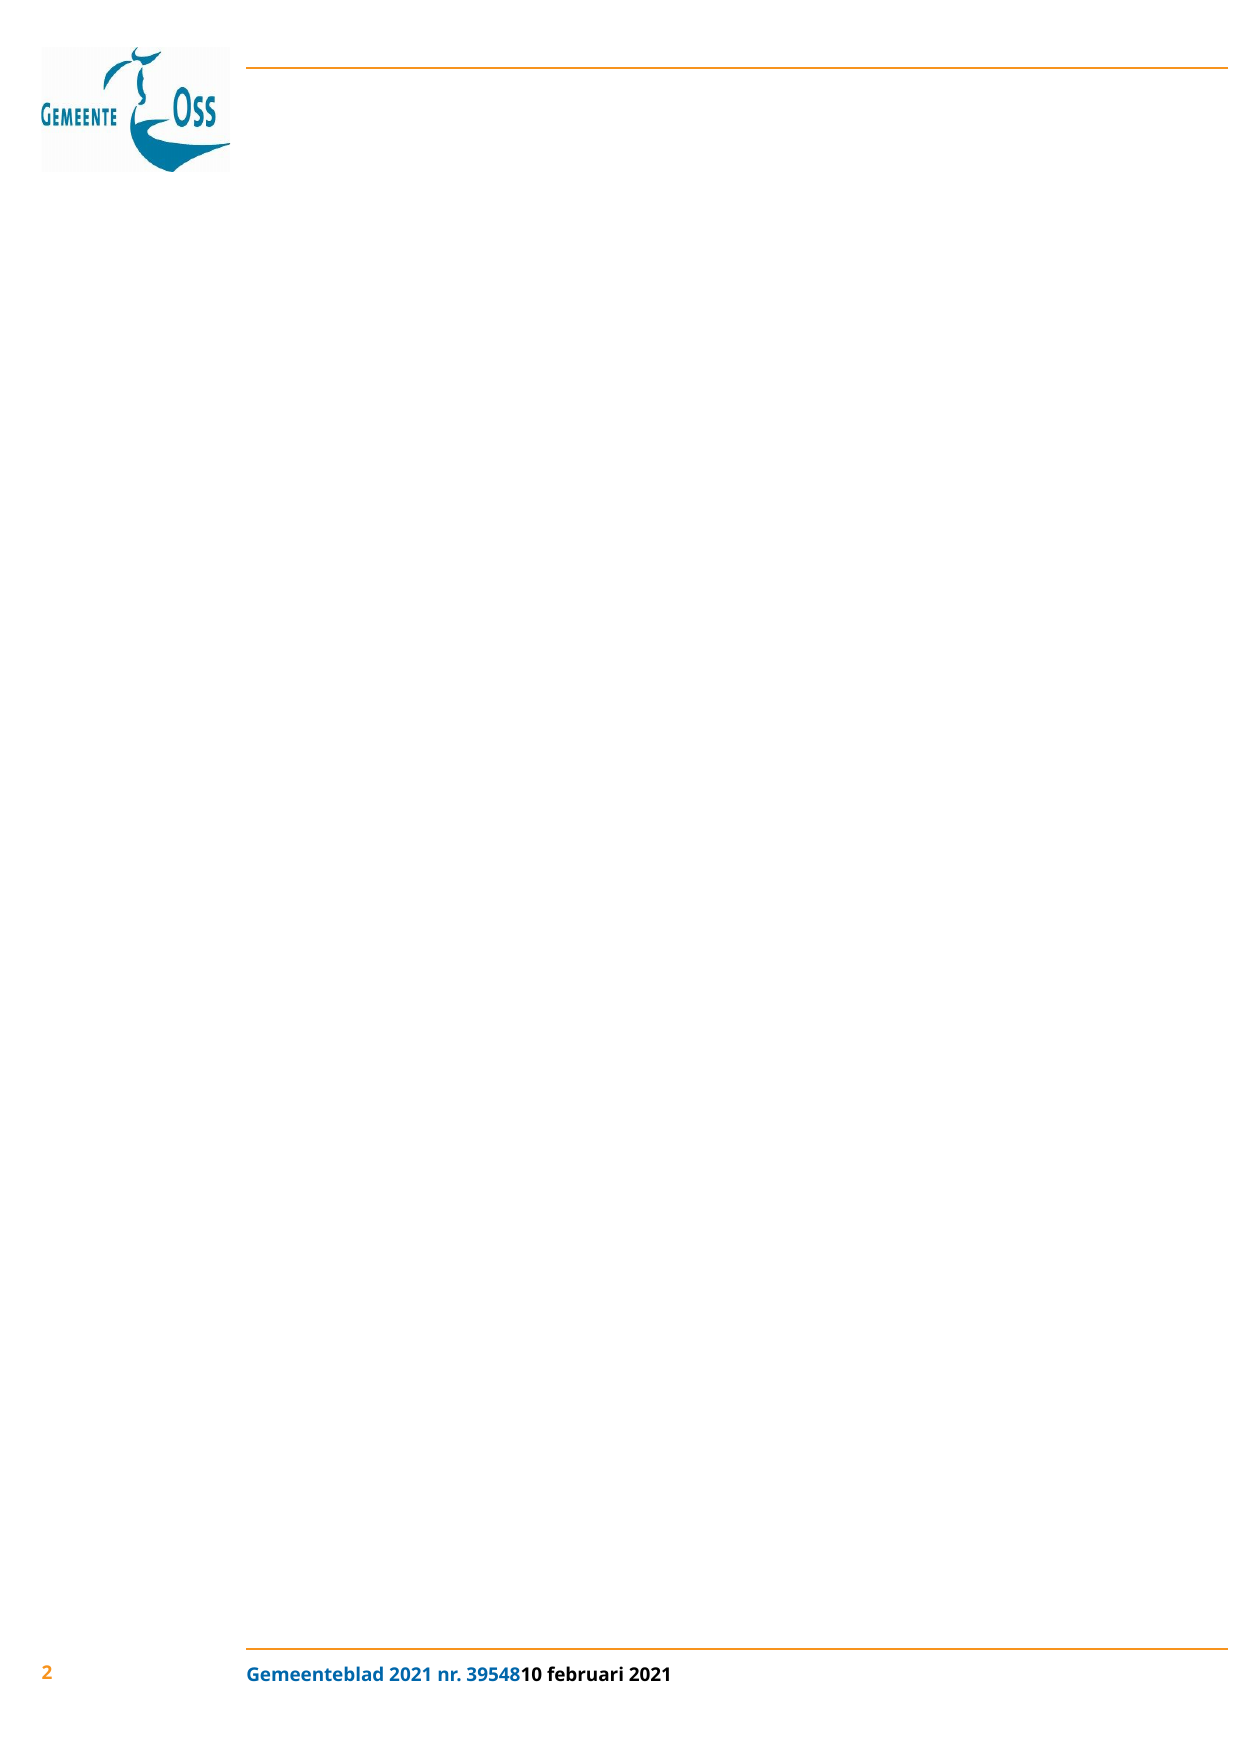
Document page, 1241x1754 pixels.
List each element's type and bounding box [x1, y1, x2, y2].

picture [41, 47, 231, 172]
